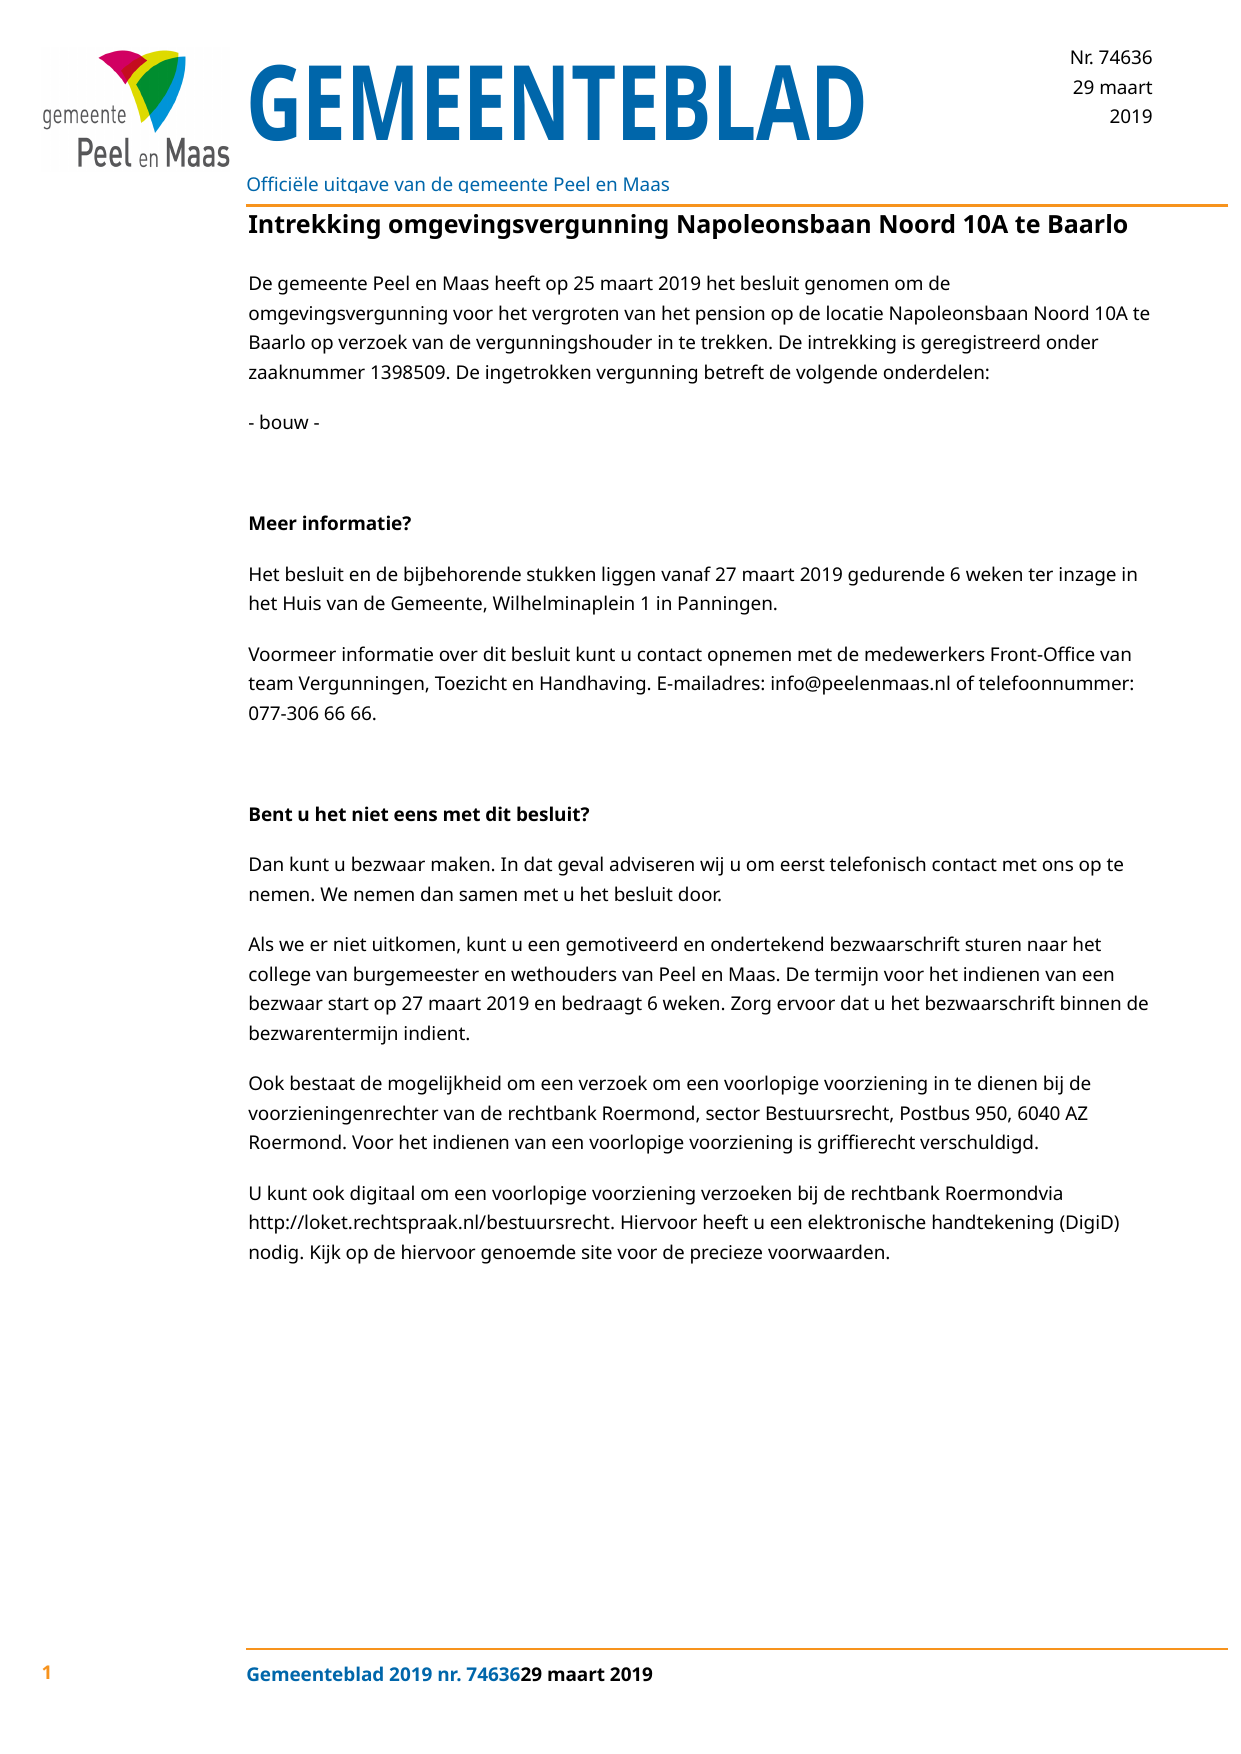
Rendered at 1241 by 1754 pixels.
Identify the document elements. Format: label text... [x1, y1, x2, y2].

text Als we er niet uitkomen, kunt u een gemotiveerd en ondertekend bezwaarschrift sturen naar het college van burgemeester en wethouders van Peel en Maas. De termijn voor het indienen van een bezwaar start op 27 maart 2019 en bedraagt 6 weken. Zorg ervoor dat u het bezwaarschrift binnen de bezwarentermijn indient. [248, 931, 1152, 1046]
text Bent u het niet eens met dit besluit? [248, 801, 1152, 826]
text - bouw - [248, 409, 1152, 435]
text Het besluit en de bijbehorende stukken liggen vanaf 27 maart 2019 gedurende 6 weken ter inzage in het Huis van de Gemeente, Wilhelminaplein 1 in Panningen. [248, 561, 1152, 616]
text Voormeer informatie over dit besluit kunt u contact opnemen met de medewerkers Front-Office van team Vergunningen, Toezicht en Handhaving. E-mailadres: info@peelenmaas.nl of telefoonnummer: 077-306 66 66. [248, 641, 1152, 726]
text Ook bestaat de mogelijkheid om een verzoek om een voorlopige voorziening in te dienen bij de voorzieningenrechter van de rechtbank Roermond, sector Bestuursrecht, Postbus 950, 6040 AZ Roermond. Voor het indienen van een voorlopige voorziening is griffierecht verschuldigd. [248, 1070, 1152, 1155]
text U kunt ook digitaal om een voorlopige voorziening verzoeken bij de rechtbank Roermondvia http://loket.rechtspraak.nl/bestuursrecht. Hiervoor heeft u een elektronische handtekening (DigiD) nodig. Kijk op de hiervoor genoemde site voor de precieze voorwaarden. [248, 1180, 1152, 1265]
text Dan kunt u bezwaar maken. In dat geval adviseren wij u om eerst telefonisch contact met ons op te nemen. We nemen dan samen met u het besluit door. [248, 851, 1152, 906]
text De gemeente Peel en Maas heeft op 25 maart 2019 het besluit genomen om de omgevingsvergunning voor het vergroten van het pension op de locatie Napoleonsbaan Noord 10A te Baarlo op verzoek van de vergunningshouder in te trekken. De intrekking is geregistreerd onder zaaknummer 1398509. De ingetrokken vergunning betreft de volgende onderdelen: [248, 270, 1152, 385]
text Intrekking omgevingsvergunning Napoleonsbaan Noord 10A te Baarlo [248, 207, 1152, 241]
text Meer informatie? [248, 510, 1152, 536]
picture [41, 47, 231, 172]
